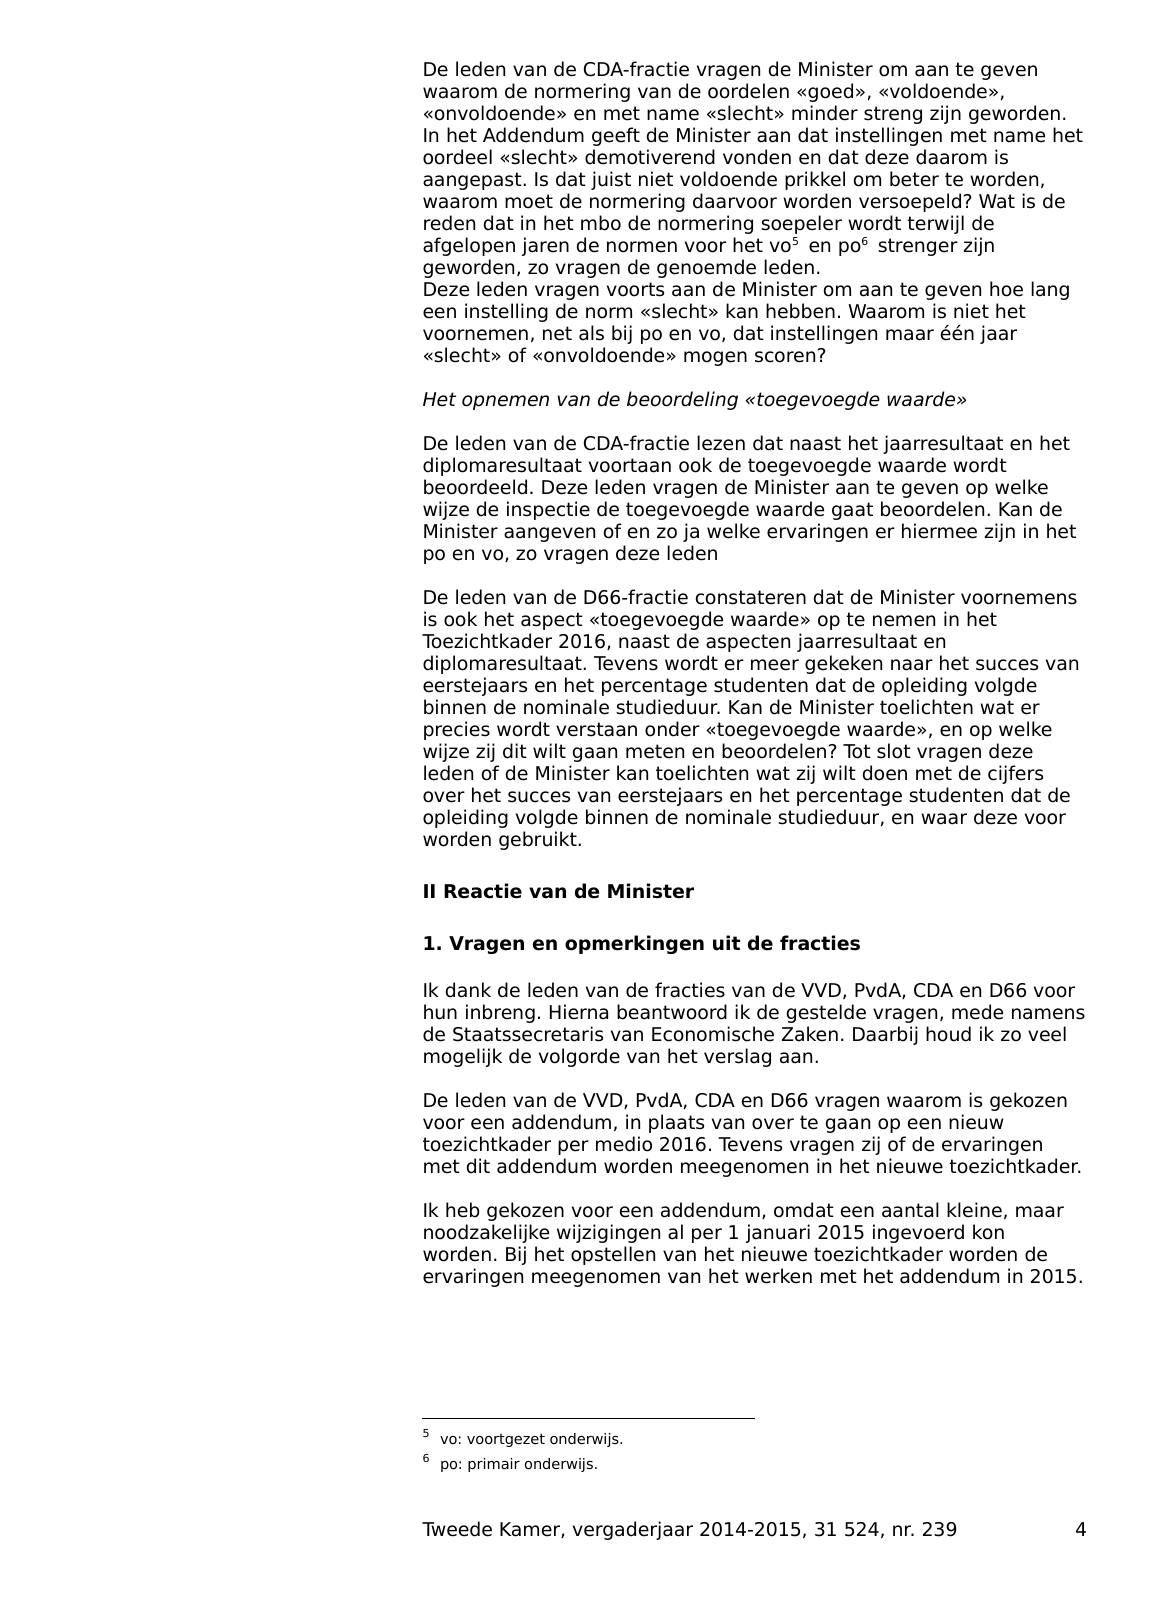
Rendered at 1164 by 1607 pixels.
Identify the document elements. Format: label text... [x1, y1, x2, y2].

subtitle 1. Vragen en opmerkingen uit de fracties [422, 933, 1087, 955]
text po: primair onderwijs. [422, 1452, 1087, 1474]
text Deze leden vragen voorts aan de Minister om aan te geven hoe lang een instelling de norm «slecht» kan hebben. Waarom is niet het voornemen, net als bij po en vo, dat instellingen maar één jaar «slecht» of «onvoldoende» mogen scoren? [422, 279, 1087, 367]
text De leden van de CDA-fractie vragen de Minister om aan te geven waarom de normering van de oordelen «goed», «voldoende», «onvoldoende» en met name «slecht» minder streng zijn geworden. In het Addendum geeft de Minister aan dat instellingen met name het oordeel «slecht» demotiverend vonden en dat deze daarom is aangepast. Is dat juist niet voldoende prikkel om beter te worden, waarom moet de normering daarvoor worden versoepeld? Wat is de reden dat in het mbo de normering soepeler wordt terwijl de afgelopen jaren de normen voor het vo en po strenger zijn geworden, zo vragen de genoemde leden. [422, 59, 1087, 279]
text Ik dank de leden van de fracties van de VVD, PvdA, CDA en D66 voor hun inbreng. Hierna beantwoord ik de gestelde vragen, mede namens de Staatssecretaris van Economische Zaken. Daarbij houd ik zo veel mogelijk de volgorde van het verslag aan. [422, 980, 1087, 1068]
text vo: voortgezet onderwijs. [422, 1427, 1087, 1449]
text Ik heb gekozen voor een addendum, omdat een aantal kleine, maar noodzakelijke wijzigingen al per 1 januari 2015 ingevoerd kon worden. Bij het opstellen van het nieuwe toezichtkader worden de ervaringen meegenomen van het werken met het addendum in 2015. [422, 1200, 1087, 1288]
text De leden van de D66-fractie constateren dat de Minister voornemens is ook het aspect «toegevoegde waarde» op te nemen in het Toezichtkader 2016, naast de aspecten jaarresultaat en diplomaresultaat. Tevens wordt er meer gekeken naar het succes van eerstejaars en het percentage studenten dat de opleiding volgde binnen de nominale studieduur. Kan de Minister toelichten wat er precies wordt verstaan onder «toegevoegde waarde», en op welke wijze zij dit wilt gaan meten en beoordelen? Tot slot vragen deze leden of de Minister kan toelichten wat zij wilt doen met de cijfers over het succes van eerstejaars en het percentage studenten dat de opleiding volgde binnen de nominale studieduur, en waar deze voor worden gebruikt. [422, 587, 1087, 851]
text De leden van de CDA-fractie lezen dat naast het jaarresultaat en het diplomaresultaat voortaan ook de toegevoegde waarde wordt beoordeeld. Deze leden vragen de Minister aan te geven op welke wijze de inspectie de toegevoegde waarde gaat beoordelen. Kan de Minister aangeven of en zo ja welke ervaringen er hiermee zijn in het po en vo, zo vragen deze leden [422, 433, 1087, 565]
subtitle Het opnemen van de beoordeling «toegevoegde waarde» [422, 389, 1087, 411]
text De leden van de VVD, PvdA, CDA en D66 vragen waarom is gekozen voor een addendum, in plaats van over te gaan op een nieuw toezichtkader per medio 2016. Tevens vragen zij of de ervaringen met dit addendum worden meegenomen in het nieuwe toezichtkader. [422, 1090, 1087, 1178]
subtitle II Reactie van de Minister [422, 881, 1087, 903]
